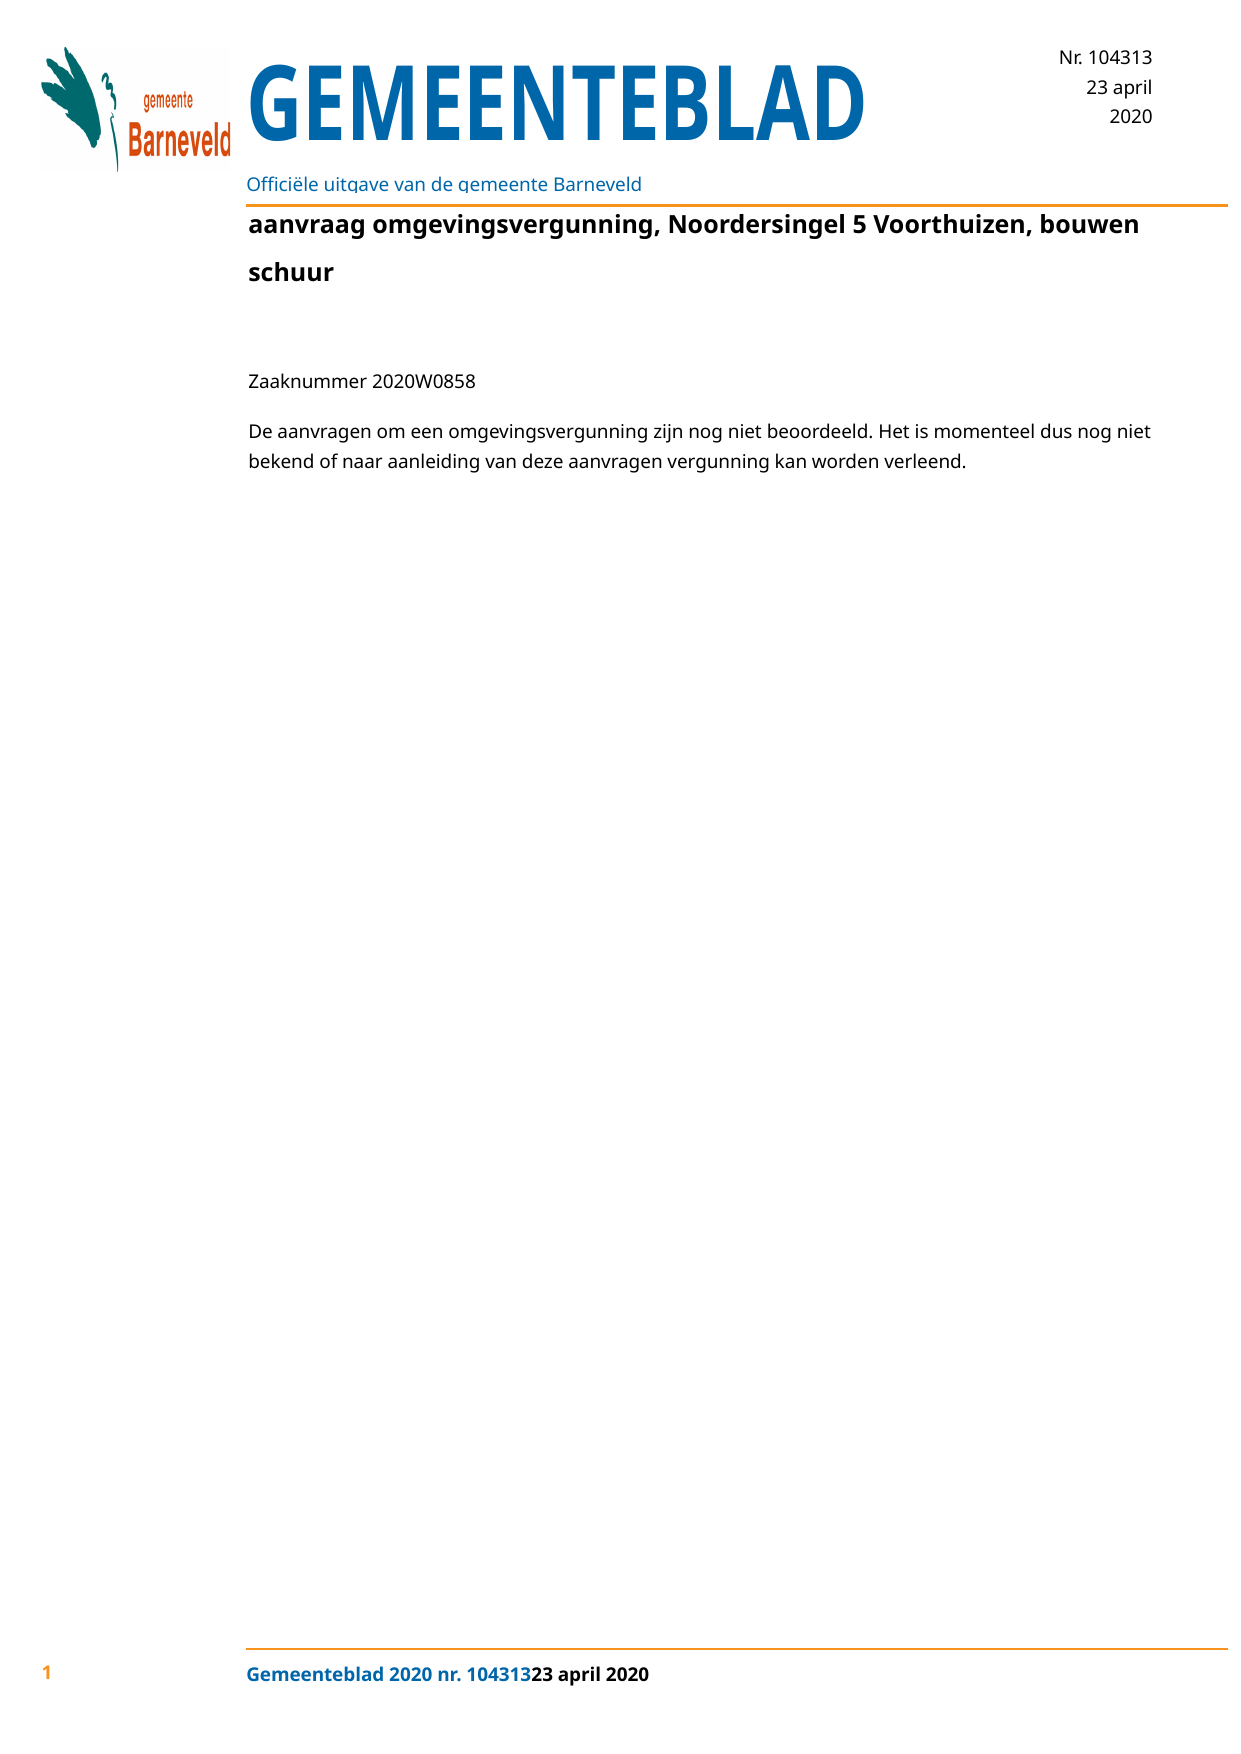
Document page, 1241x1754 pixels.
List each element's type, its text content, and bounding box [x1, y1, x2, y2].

picture [41, 47, 231, 172]
text De aanvragen om een omgevingsvergunning zijn nog niet beoordeeld. Het is momenteel dus nog niet bekend of naar aanleiding van deze aanvragen vergunning kan worden verleend. [248, 419, 1152, 474]
text Zaaknummer 2020W0858 [248, 368, 1152, 394]
text aanvraag omgevingsvergunning, Noordersingel 5 Voorthuizen, bouwen schuur [248, 207, 1152, 288]
